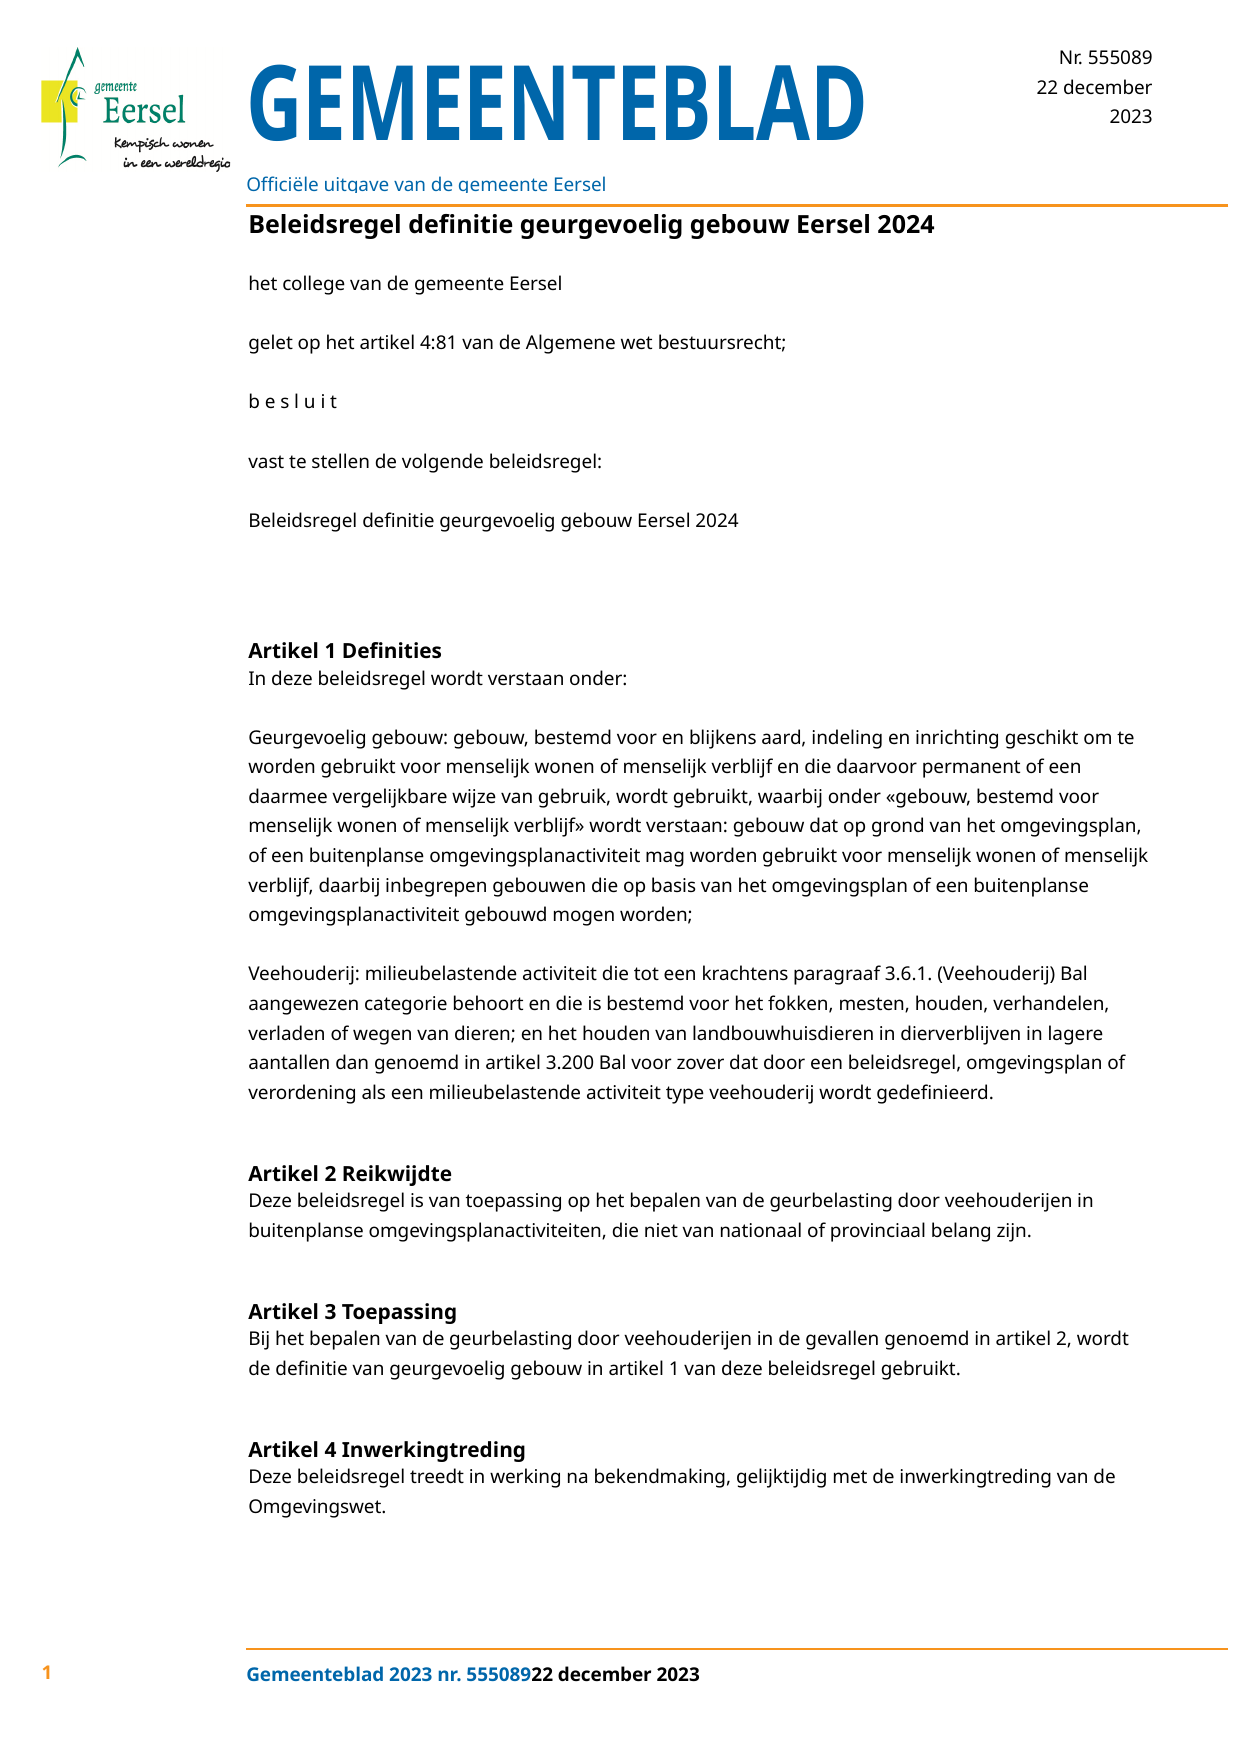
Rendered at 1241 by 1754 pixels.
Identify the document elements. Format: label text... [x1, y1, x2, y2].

text In deze beleidsregel wordt verstaan onder: [248, 665, 1152, 690]
text gelet op het artikel 4:81 van de Algemene wet bestuursrecht; [248, 329, 1152, 355]
text Beleidsregel definitie geurgevoelig gebouw Eersel 2024 [248, 207, 1152, 241]
text b e s l u i t [248, 389, 1152, 414]
text Artikel 2 Reikwijdte [248, 1159, 1152, 1187]
text Artikel 4 Inwerkingtreding [248, 1435, 1152, 1463]
text Veehouderij: milieubelastende activiteit die tot een krachtens paragraaf 3.6.1. (Veehouderij) Bal aangewezen categorie behoort en die is bestemd voor het fokken, mesten, houden, verhandelen, verladen of wegen van dieren; en het houden van landbouwhuisdieren in dierverblijven in lagere aantallen dan genoemd in artikel 3.200 Bal voor zover dat door een beleidsregel, omgevingsplan of verordening als een milieubelastende activiteit type veehouderij wordt gedefinieerd. [248, 961, 1152, 1104]
text Bij het bepalen van de geurbelasting door veehouderijen in de gevallen genoemd in artikel 2, wordt de definitie van geurgevoelig gebouw in artikel 1 van deze beleidsregel gebruikt. [248, 1325, 1152, 1381]
text Artikel 3 Toepassing [248, 1297, 1152, 1325]
text Geurgevoelig gebouw: gebouw, bestemd voor en blijkens aard, indeling en inrichting geschikt om te worden gebruikt voor menselijk wonen of menselijk verblijf en die daarvoor permanent of een daarmee vergelijkbare wijze van gebruik, wordt gebruikt, waarbij onder «gebouw, bestemd voor menselijk wonen of menselijk verblijf» wordt verstaan: gebouw dat op grond van het omgevingsplan, of een buitenplanse omgevingsplanactiviteit mag worden gebruikt voor menselijk wonen of menselijk verblijf, daarbij inbegrepen gebouwen die op basis van het omgevingsplan of een buitenplanse omgevingsplanactiviteit gebouwd mogen worden; [248, 724, 1152, 927]
text Beleidsregel definitie geurgevoelig gebouw Eersel 2024 [248, 507, 1152, 533]
text Artikel 1 Definities [248, 636, 1152, 665]
text het college van de gemeente Eersel [248, 270, 1152, 296]
text Deze beleidsregel is van toepassing op het bepalen van de geurbelasting door veehouderijen in buitenplanse omgevingsplanactiviteiten, die niet van nationaal of provinciaal belang zijn. [248, 1187, 1152, 1243]
text vast te stellen de volgende beleidsregel: [248, 448, 1152, 473]
text Deze beleidsregel treedt in werking na bekendmaking, gelijktijdig met de inwerkingtreding van de Omgevingswet. [248, 1463, 1152, 1519]
picture [41, 47, 231, 172]
